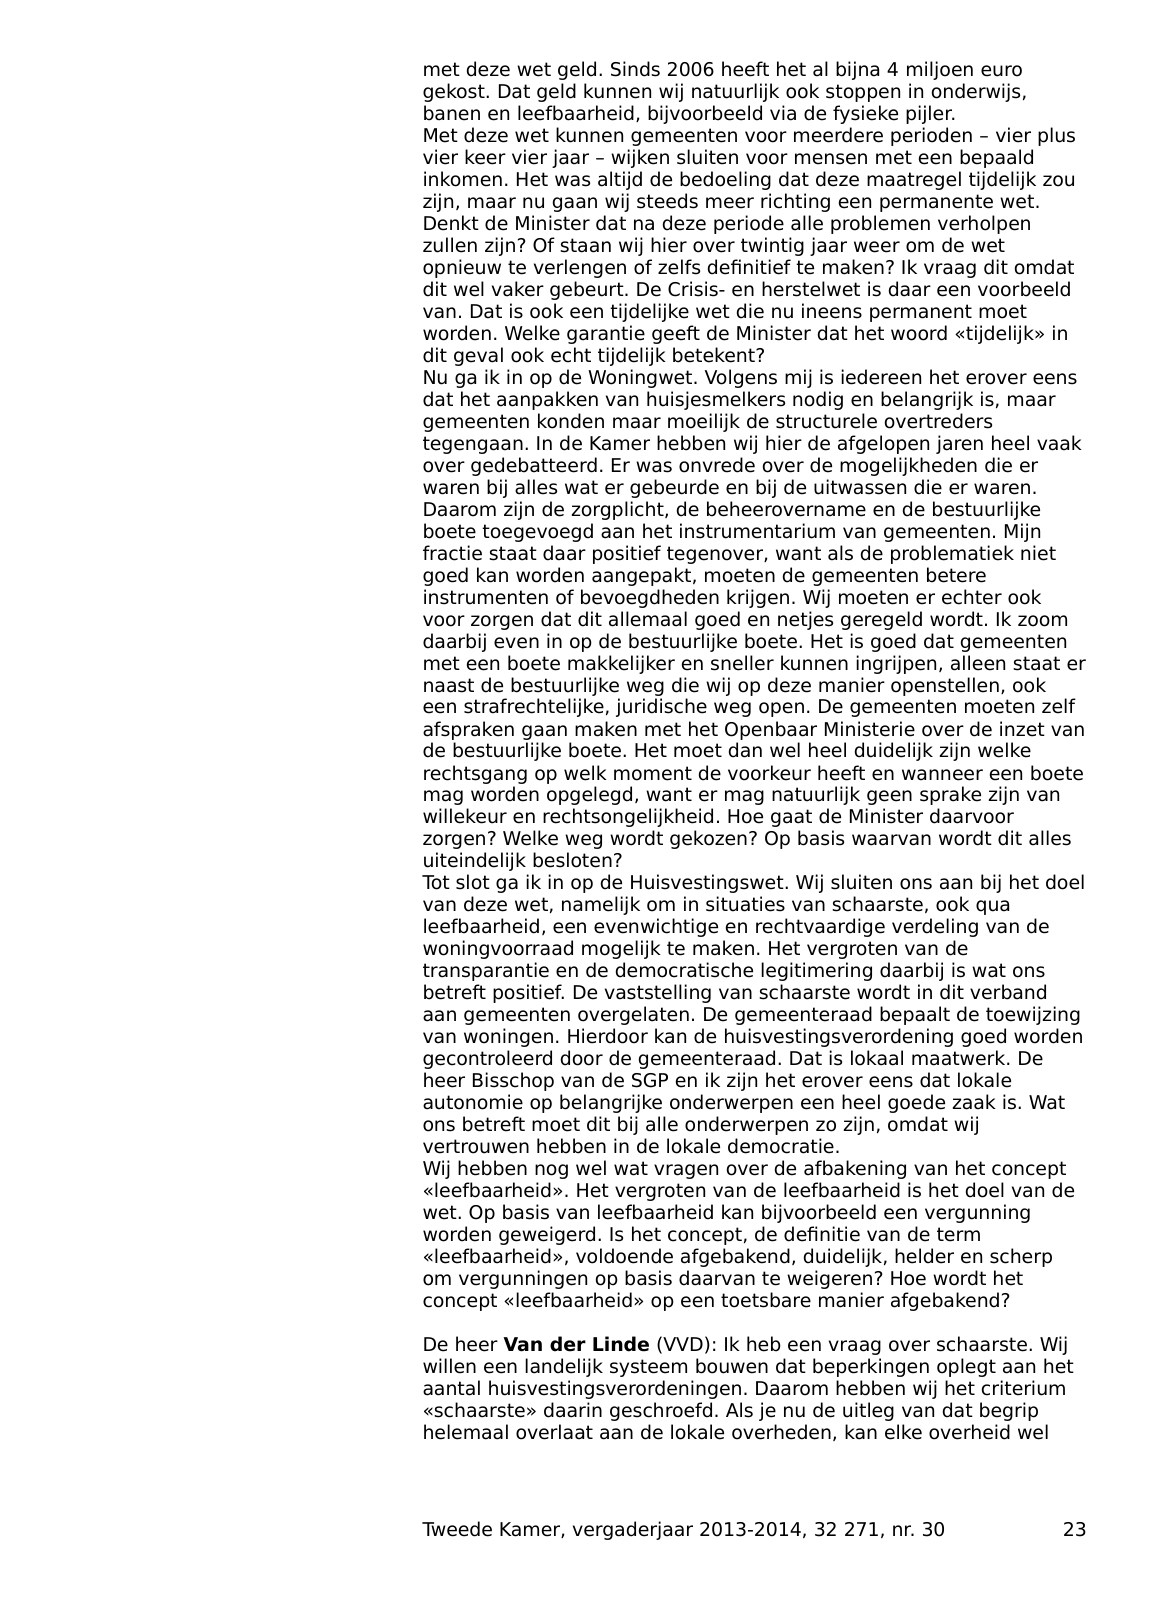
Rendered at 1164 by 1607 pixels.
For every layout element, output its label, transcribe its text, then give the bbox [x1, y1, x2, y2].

text Nu ga ik in op de Woningwet. Volgens mij is iedereen het erover eens dat het aanpakken van huisjesmelkers nodig en belangrijk is, maar gemeenten konden maar moeilijk de structurele overtreders tegengaan. In de Kamer hebben wij hier de afgelopen jaren heel vaak over gedebatteerd. Er was onvrede over de mogelijkheden die er waren bij alles wat er gebeurde en bij de uitwassen die er waren. Daarom zijn de zorgplicht, de beheerovername en de bestuurlijke boete toegevoegd aan het instrumentarium van gemeenten. Mijn fractie staat daar positief tegenover, want als de problematiek niet goed kan worden aangepakt, moeten de gemeenten betere instrumenten of bevoegdheden krijgen. Wij moeten er echter ook voor zorgen dat dit allemaal goed en netjes geregeld wordt. Ik zoom daarbij even in op de bestuurlijke boete. Het is goed dat gemeenten met een boete makkelijker en sneller kunnen ingrijpen, alleen staat er naast de bestuurlijke weg die wij op deze manier openstellen, ook een strafrechtelijke, juridische weg open. De gemeenten moeten zelf afspraken gaan maken met het Openbaar Ministerie over de inzet van de bestuurlijke boete. Het moet dan wel heel duidelijk zijn welke rechtsgang op welk moment de voorkeur heeft en wanneer een boete mag worden opgelegd, want er mag natuurlijk geen sprake zijn van willekeur en rechtsongelijkheid. Hoe gaat de Minister daarvoor zorgen? Welke weg wordt gekozen? Op basis waarvan wordt dit alles uiteindelijk besloten? [422, 367, 1087, 872]
text Tot slot ga ik in op de Huisvestingswet. Wij sluiten ons aan bij het doel van deze wet, namelijk om in situaties van schaarste, ook qua leefbaarheid, een evenwichtige en rechtvaardige verdeling van de woningvoorraad mogelijk te maken. Het vergroten van de transparantie en de democratische legitimering daarbij is wat ons betreft positief. De vaststelling van schaarste wordt in dit verband aan gemeenten overgelaten. De gemeenteraad bepaalt de toewijzing van woningen. Hierdoor kan de huisvestingsverordening goed worden gecontroleerd door de gemeenteraad. Dat is lokaal maatwerk. De heer Bisschop van de SGP en ik zijn het erover eens dat lokale autonomie op belangrijke onderwerpen een heel goede zaak is. Wat ons betreft moet dit bij alle onderwerpen zo zijn, omdat wij vertrouwen hebben in de lokale democratie. [422, 872, 1087, 1158]
text De heer Van der Linde (VVD): Ik heb een vraag over schaarste. Wij willen een landelijk systeem bouwen dat beperkingen oplegt aan het aantal huisvestingsverordeningen. Daarom hebben wij het criterium «schaarste» daarin geschroefd. Als je nu de uitleg van dat begrip helemaal overlaat aan de lokale overheden, kan elke overheid wel [422, 1334, 1087, 1444]
text met deze wet geld. Sinds 2006 heeft het al bijna 4 miljoen euro gekost. Dat geld kunnen wij natuurlijk ook stoppen in onderwijs, banen en leefbaarheid, bijvoorbeeld via de fysieke pijler. [422, 59, 1087, 125]
text Wij hebben nog wel wat vragen over de afbakening van het concept «leefbaarheid». Het vergroten van de leefbaarheid is het doel van de wet. Op basis van leefbaarheid kan bijvoorbeeld een vergunning worden geweigerd. Is het concept, de definitie van de term «leefbaarheid», voldoende afgebakend, duidelijk, helder en scherp om vergunningen op basis daarvan te weigeren? Hoe wordt het concept «leefbaarheid» op een toetsbare manier afgebakend? [422, 1158, 1087, 1312]
text Met deze wet kunnen gemeenten voor meerdere perioden – vier plus vier keer vier jaar – wijken sluiten voor mensen met een bepaald inkomen. Het was altijd de bedoeling dat deze maatregel tijdelijk zou zijn, maar nu gaan wij steeds meer richting een permanente wet. Denkt de Minister dat na deze periode alle problemen verholpen zullen zijn? Of staan wij hier over twintig jaar weer om de wet opnieuw te verlengen of zelfs definitief te maken? Ik vraag dit omdat dit wel vaker gebeurt. De Crisis- en herstelwet is daar een voorbeeld van. Dat is ook een tijdelijke wet die nu ineens permanent moet worden. Welke garantie geeft de Minister dat het woord «tijdelijk» in dit geval ook echt tijdelijk betekent? [422, 125, 1087, 367]
